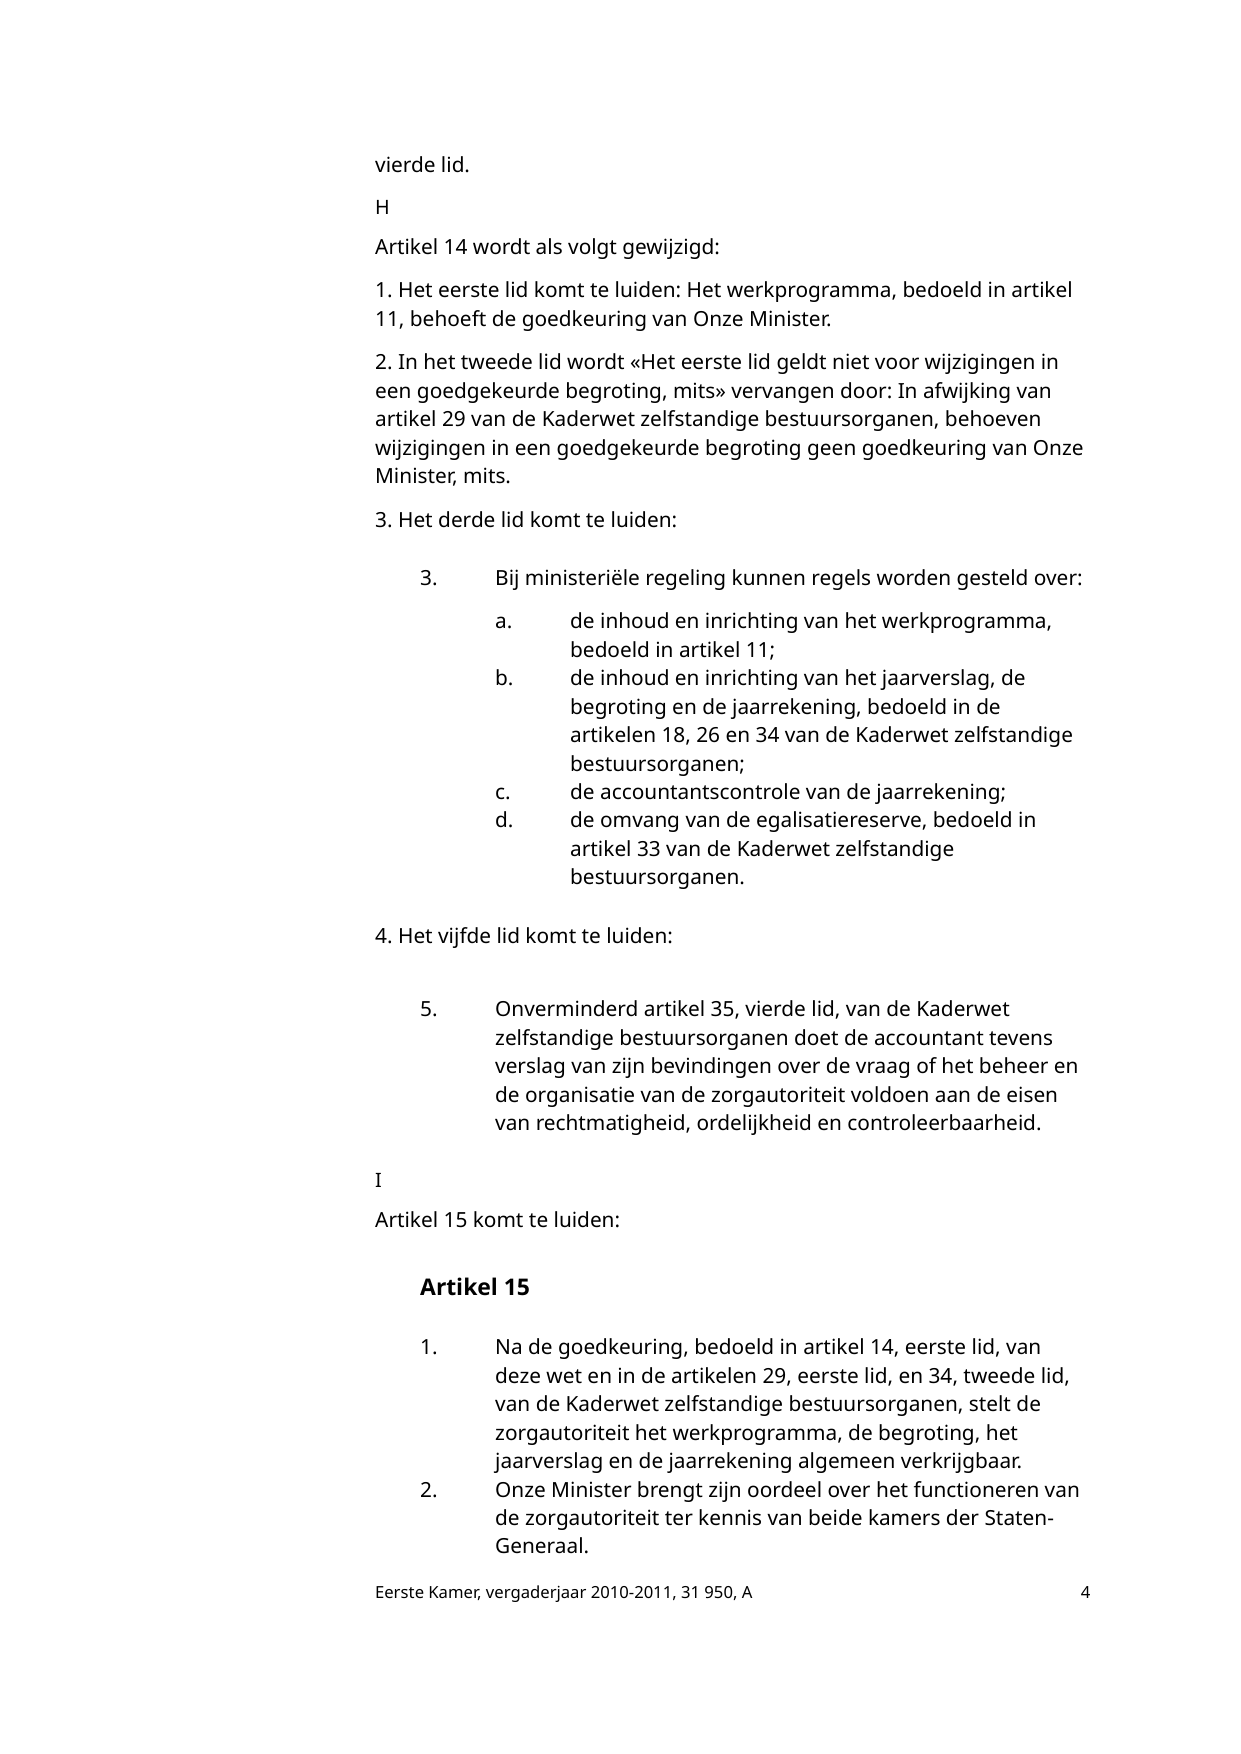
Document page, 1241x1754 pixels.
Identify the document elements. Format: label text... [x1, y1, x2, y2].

text vierde lid. [375, 150, 1090, 178]
subtitle Artikel 15 [420, 1271, 1090, 1302]
list Bij ministeriële regeling kunnen regels worden gesteld over: [420, 563, 1090, 592]
text 4. Het vijfde lid komt te luiden: [375, 921, 1090, 949]
text 3. Het derde lid komt te luiden: [375, 505, 1090, 533]
list de accountantscontrole van de jaarrekening; [495, 777, 1090, 806]
list de inhoud en inrichting van het werkprogramma, bedoeld in artikel 11; [495, 607, 1090, 663]
text 1. Het eerste lid komt te luiden: Het werkprogramma, bedoeld in artikel 11, behoeft de goedkeuring van Onze Minister. [375, 276, 1090, 332]
list Onze Minister brengt zijn oordeel over het functioneren van de zorgautoriteit ter kennis van beide kamers der Staten-Generaal. [420, 1475, 1090, 1560]
text H [375, 193, 1090, 220]
list de inhoud en inrichting van het jaarverslag, de begroting en de jaarrekening, bedoeld in de artikelen 18, 26 en 34 van de Kaderwet zelfstandige bestuursorganen; [495, 663, 1090, 777]
list Na de goedkeuring, bedoeld in artikel 14, eerste lid, van deze wet en in de artikelen 29, eerste lid, en 34, tweede lid, van de Kaderwet zelfstandige bestuursorganen, stelt de zorgautoriteit het werkprogramma, de begroting, het jaarverslag en de jaarrekening algemeen verkrijgbaar. [420, 1332, 1090, 1475]
list de omvang van de egalisatiereserve, bedoeld in artikel 33 van de Kaderwet zelfstandige bestuursorganen. [495, 806, 1090, 891]
text 2. In het tweede lid wordt «Het eerste lid geldt niet voor wijzigingen in een goedgekeurde begroting, mits» vervangen door: In afwijking van artikel 29 van de Kaderwet zelfstandige bestuursorganen, behoeven wijzigingen in een goedgekeurde begroting geen goedkeuring van Onze Minister, mits. [375, 347, 1090, 490]
text Artikel 15 komt te luiden: [375, 1205, 1090, 1234]
text I [375, 1167, 1090, 1193]
text Artikel 14 wordt als volgt gewijzigd: [375, 232, 1090, 261]
list Onverminderd artikel 35, vierde lid, van de Kaderwet zelfstandige bestuursorganen doet de accountant tevens verslag van zijn bevindingen over de vraag of het beheer en de organisatie van de zorgautoriteit voldoen aan de eisen van rechtmatigheid, ordelijkheid en controleerbaarheid. [420, 994, 1090, 1137]
